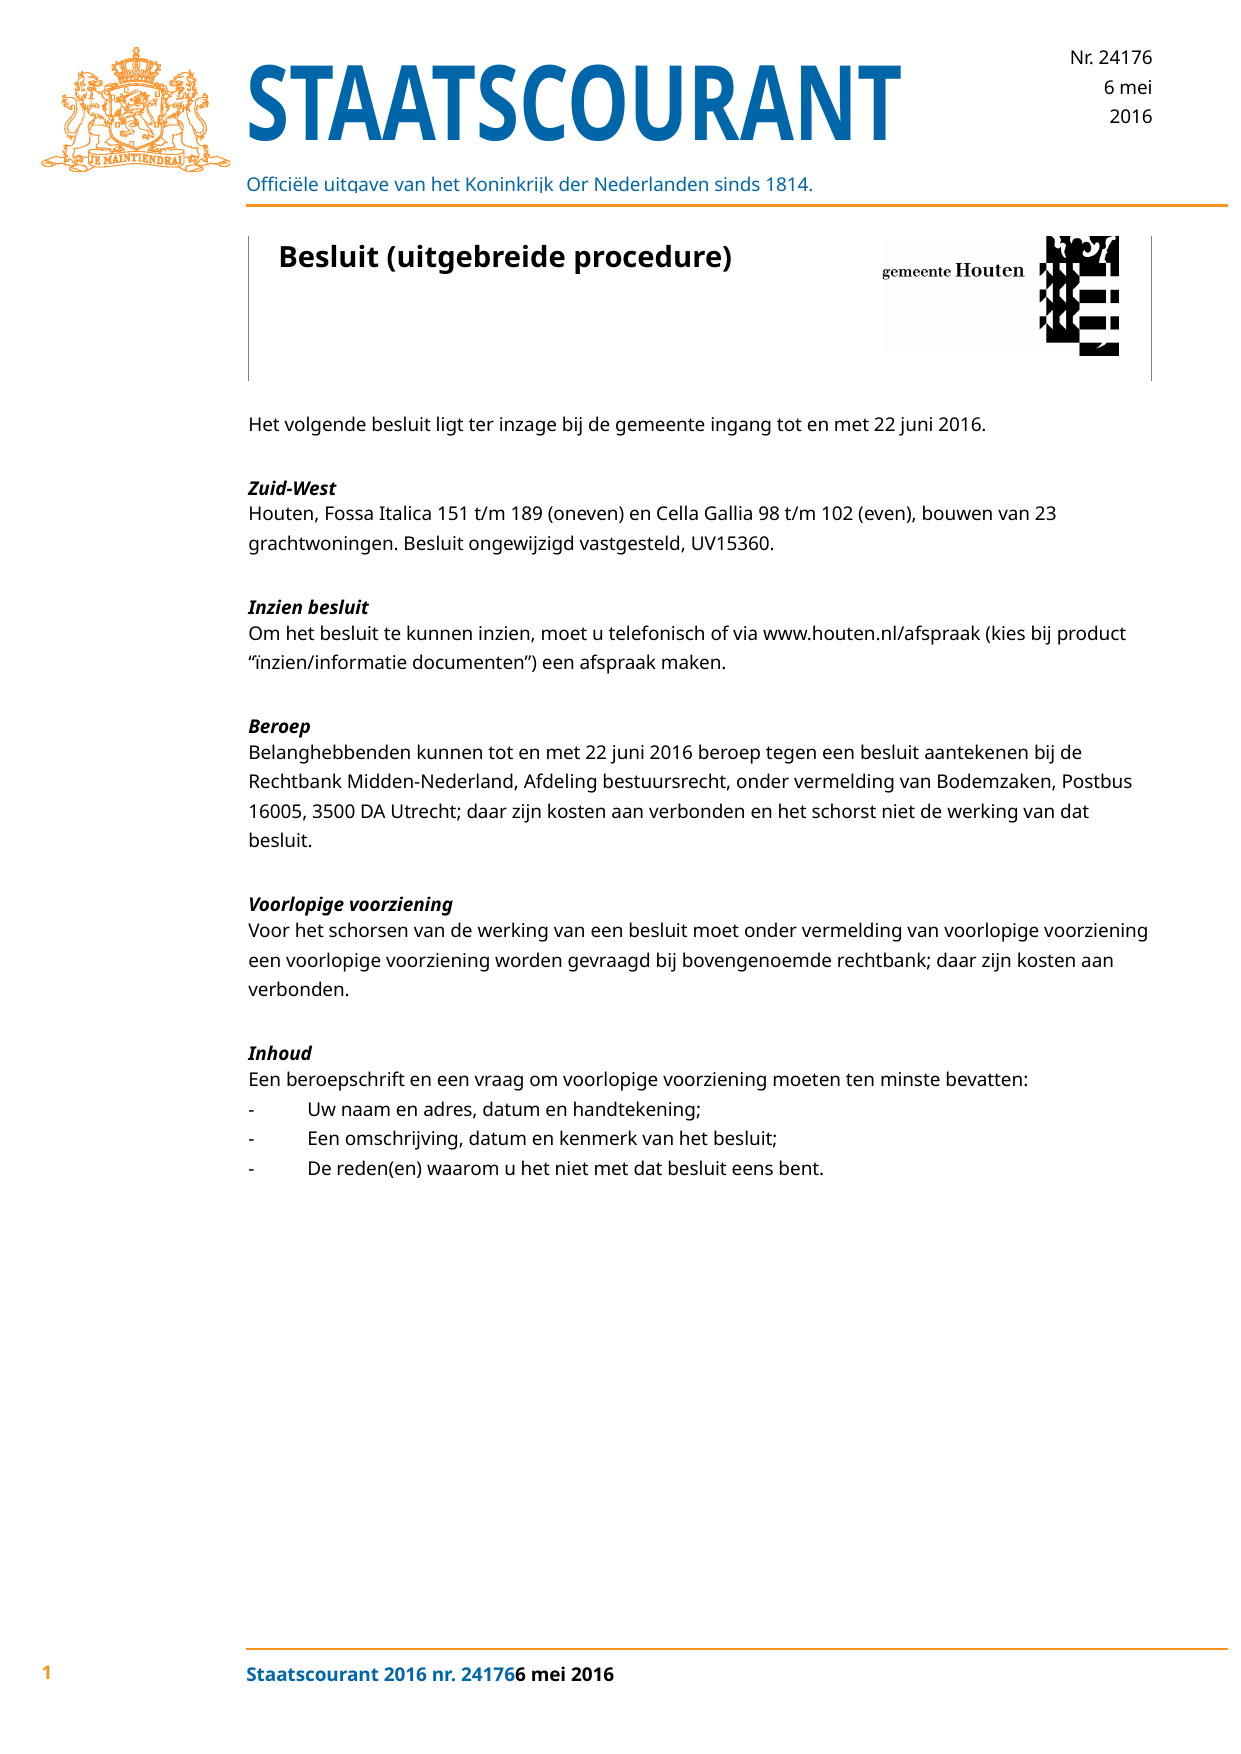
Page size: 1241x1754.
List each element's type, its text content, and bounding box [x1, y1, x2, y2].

picture [41, 47, 231, 172]
text Beroep [248, 713, 1152, 739]
list Een omschrijving, datum en kenmerk van het besluit; [248, 1125, 1152, 1151]
text Voorlopige voorziening [248, 892, 1152, 917]
table_header [850, 236, 1151, 381]
picture [882, 236, 1119, 356]
list De reden(en) waarom u het niet met dat besluit eens bent. [248, 1155, 1152, 1181]
text Inhoud [248, 1041, 1152, 1066]
text Houten, Fossa Italica 151 t/m 189 (oneven) en Cella Gallia 98 t/m 102 (even), bouwen van 23 grachtwoningen. Besluit ongewijzigd vastgesteld, UV15360. [248, 500, 1152, 556]
text Het volgende besluit ligt ter inzage bij de gemeente ingang tot en met 22 juni 2016. [248, 411, 1152, 436]
text Zuid-West [248, 475, 1152, 500]
text Voor het schorsen van de werking van een besluit moet onder vermelding van voorlopige voorziening een voorlopige voorziening worden gevraagd bij bovengenoemde rechtbank; daar zijn kosten aan verbonden. [248, 917, 1152, 1002]
text Belanghebbenden kunnen tot en met 22 juni 2016 beroep tegen een besluit aantekenen bij de Rechtbank Midden-Nederland, Afdeling bestuursrecht, onder vermelding van Bodemzaken, Postbus 16005, 3500 DA Utrecht; daar zijn kosten aan verbonden en het schorst niet de werking van dat besluit. [248, 739, 1152, 853]
text Inzien besluit [248, 594, 1152, 620]
text Een beroepschrift en een vraag om voorlopige voorziening moeten ten minste bevatten: [248, 1066, 1152, 1092]
list Uw naam en adres, datum en handtekening; [248, 1096, 1152, 1122]
text Om het besluit te kunnen inzien, moet u telefonisch of via www.houten.nl/afspraak (kies bij product “ïnzien/informatie documenten”) een afspraak maken. [248, 620, 1152, 675]
table_header Besluit (uitgebreide procedure) [249, 236, 850, 381]
